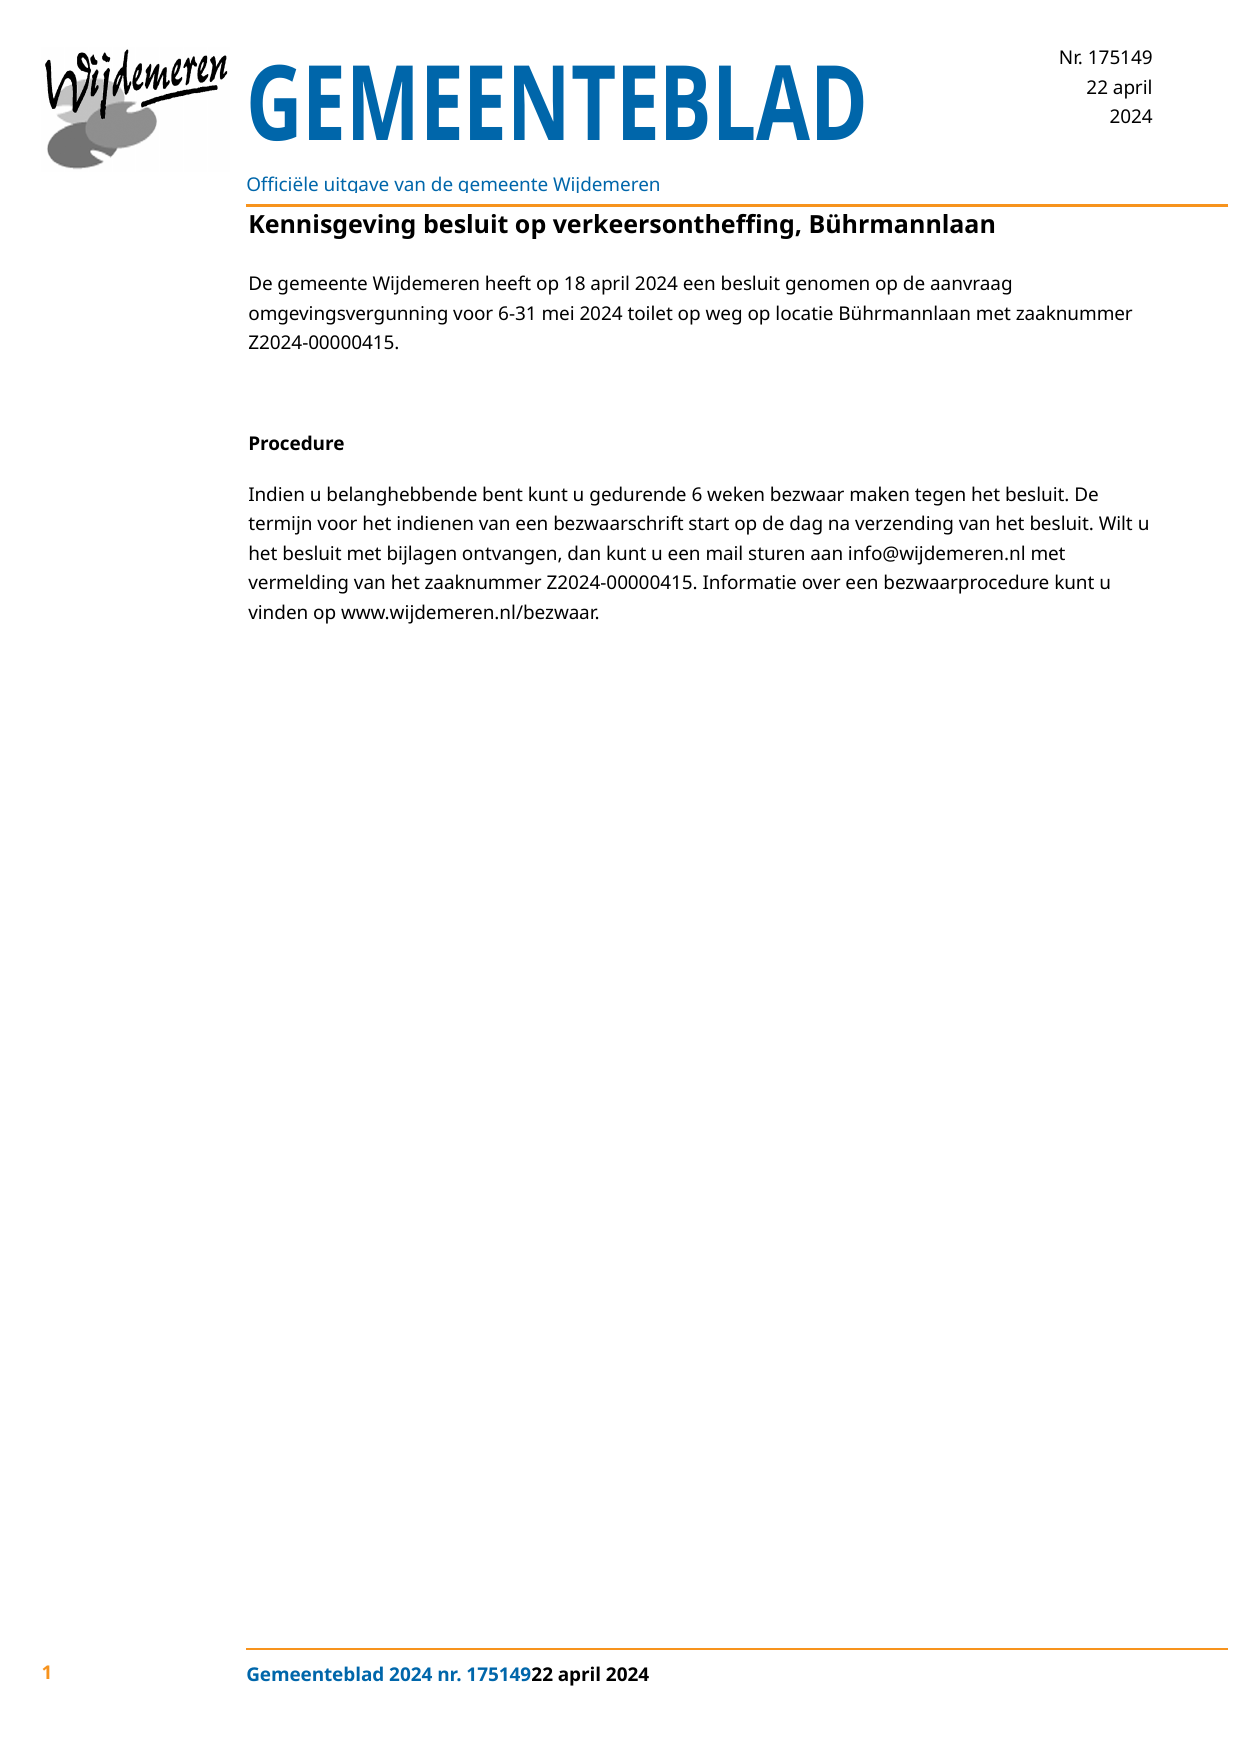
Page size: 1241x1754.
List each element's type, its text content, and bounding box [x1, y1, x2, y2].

text Kennisgeving besluit op verkeersontheffing, Bührmannlaan [248, 207, 1152, 241]
picture [41, 47, 231, 172]
text De gemeente Wijdemeren heeft op 18 april 2024 een besluit genomen op de aanvraag omgevingsvergunning voor 6-31 mei 2024 toilet op weg op locatie Bührmannlaan met zaaknummer Z2024-00000415. [248, 270, 1152, 355]
text Indien u belanghebbende bent kunt u gedurende 6 weken bezwaar maken tegen het besluit. De termijn voor het indienen van een bezwaarschrift start op de dag na verzending van het besluit. Wilt u het besluit met bijlagen ontvangen, dan kunt u een mail sturen aan info@wijdemeren.nl met vermelding van het zaaknummer Z2024-00000415. Informatie over een bezwaarprocedure kunt u vinden op www.wijdemeren.nl/bezwaar. [248, 481, 1152, 625]
text Procedure [248, 430, 1152, 456]
